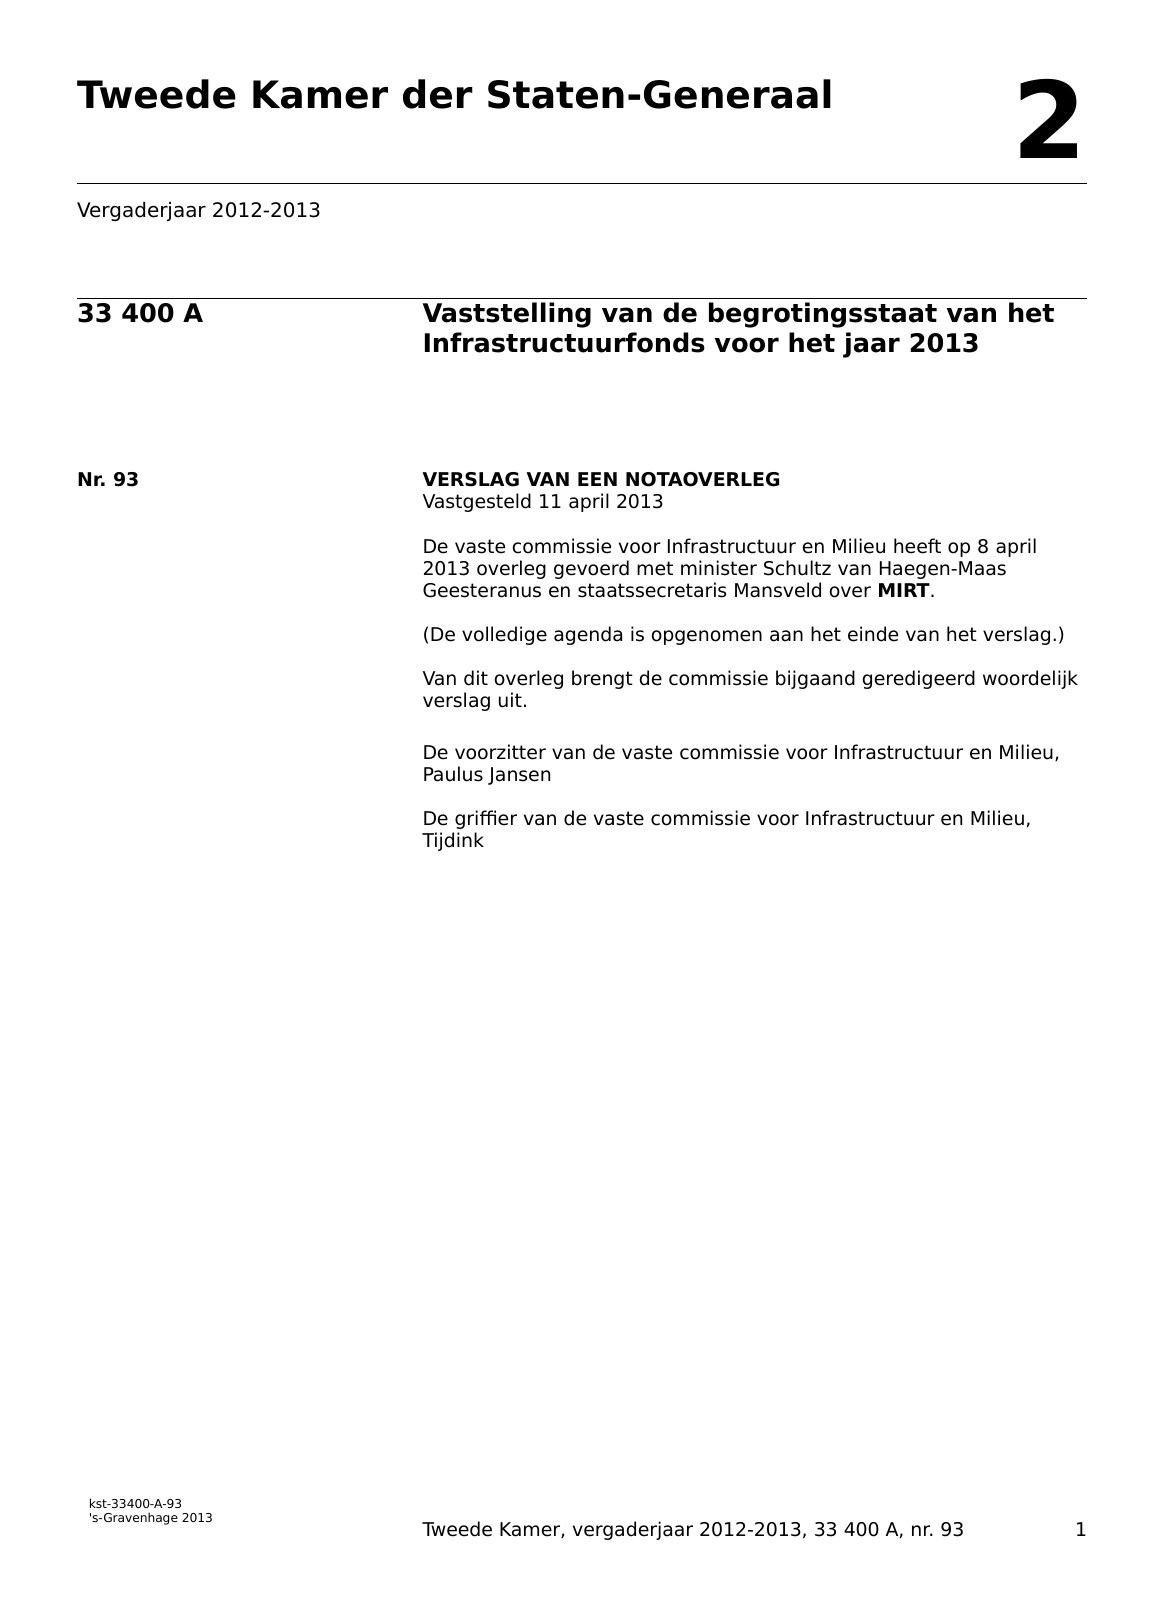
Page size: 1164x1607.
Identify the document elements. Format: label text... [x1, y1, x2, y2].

text 's-Gravenhage 2013 [88, 1511, 323, 1525]
subtitle Nr. 93 VERSLAG VAN EEN NOTAOVERLEG [77, 469, 1087, 491]
text kst-33400-A-93 [88, 1497, 323, 1511]
text Van dit overleg brengt de commissie bijgaand geredigeerd woordelijk verslag uit. [422, 668, 1087, 712]
text De voorzitter van de vaste commissie voor Infrastructuur en Milieu, Paulus Jansen [422, 742, 1087, 786]
text (De volledige agenda is opgenomen aan het einde van het verslag.) [422, 624, 1087, 646]
table_header Tweede Kamer der Staten-Generaal [77, 59, 886, 183]
text De vaste commissie voor Infrastructuur en Milieu heeft op 8 april 2013 overleg gevoerd met minister Schultz van Haegen-Maas Geesteranus en staatssecretaris Mansveld over MIRT. [422, 536, 1087, 601]
subtitle 33 400 A Vaststelling van de begrotingsstaat van het Infrastructuurfonds voor het jaar 2013 [77, 299, 1087, 358]
text De griffier van de vaste commissie voor Infrastructuur en Milieu, Tijdink [422, 808, 1087, 852]
table_header 2 [886, 59, 1087, 183]
text Vastgesteld 11 april 2013 [422, 491, 1087, 513]
table_cell Vergaderjaar 2012-2013 [77, 184, 1087, 298]
